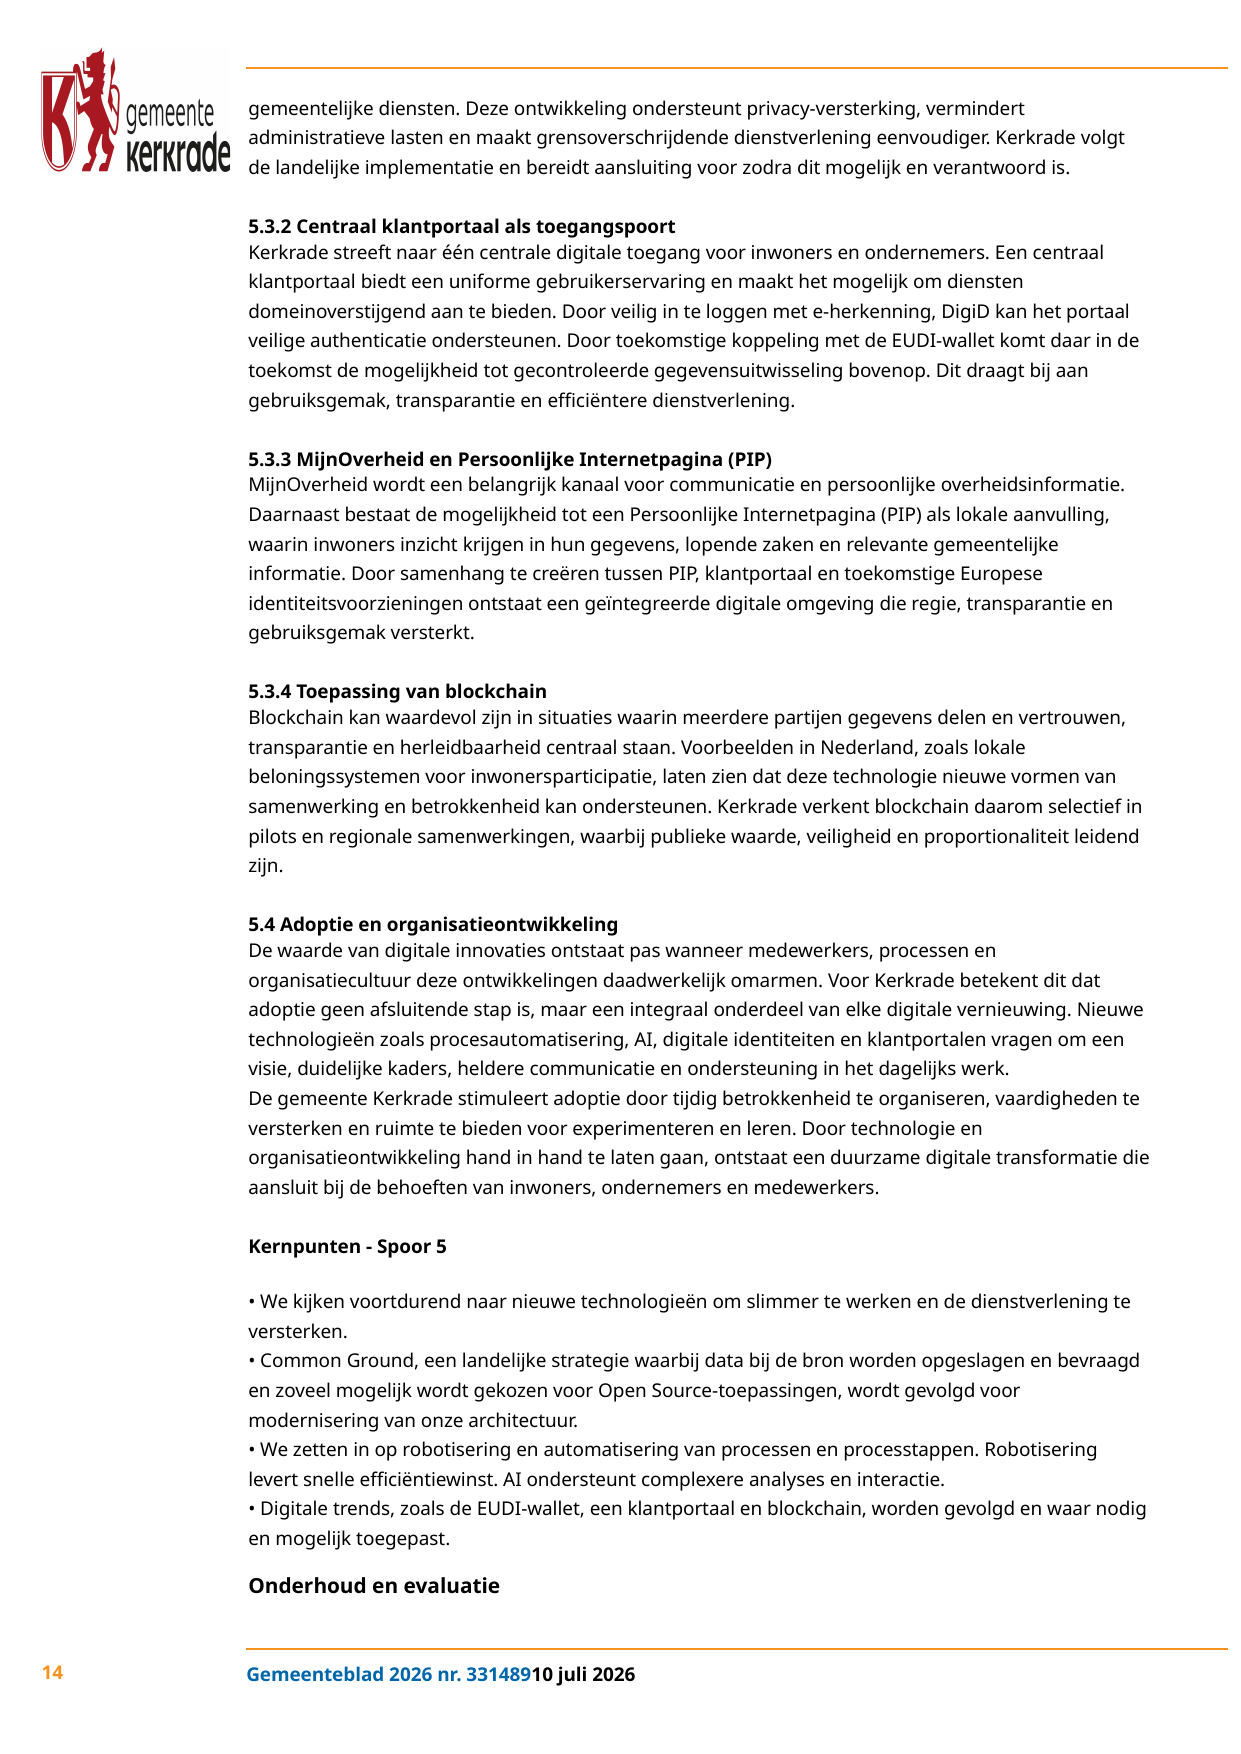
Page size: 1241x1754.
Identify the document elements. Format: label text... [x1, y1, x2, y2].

text 5.3.4 Toepassing van blockchain [248, 679, 1152, 704]
text Blockchain kan waardevol zijn in situaties waarin meerdere partijen gegevens delen en vertrouwen, transparantie en herleidbaarheid centraal staan. Voorbeelden in Nederland, zoals lokale beloningssystemen voor inwonersparticipatie, laten zien dat deze technologie nieuwe vormen van samenwerking en betrokkenheid kan ondersteunen. Kerkrade verkent blockchain daarom selectief in pilots en regionale samenwerkingen, waarbij publieke waarde, veiligheid en proportionaliteit leidend zijn. [248, 704, 1152, 878]
text MijnOverheid wordt een belangrijk kanaal voor communicatie en persoonlijke overheidsinformatie. Daarnaast bestaat de mogelijkheid tot een Persoonlijke Internetpagina (PIP) als lokale aanvulling, waarin inwoners inzicht krijgen in hun gegevens, lopende zaken en relevante gemeentelijke informatie. Door samenhang te creëren tussen PIP, klantportaal en toekomstige Europese identiteitsvoorzieningen ontstaat een geïntegreerde digitale omgeving die regie, transparantie en gebruiksgemak versterkt. [248, 472, 1152, 645]
text De waarde van digitale innovaties ontstaat pas wanneer medewerkers, processen en organisatiecultuur deze ontwikkelingen daadwerkelijk omarmen. Voor Kerkrade betekent dit dat adoptie geen afsluitende stap is, maar een integraal onderdeel van elke digitale vernieuwing. Nieuwe technologieën zoals procesautomatisering, AI, digitale identiteiten en klantportalen vragen om een visie, duidelijke kaders, heldere communicatie en ondersteuning in het dagelijks werk. [248, 937, 1152, 1081]
text • We kijken voortdurend naar nieuwe technologieën om slimmer te werken en de dienstverlening te versterken. [248, 1288, 1152, 1344]
text gemeentelijke diensten. Deze ontwikkeling ondersteunt privacy-versterking, vermindert administratieve lasten en maakt grensoverschrijdende dienstverlening eenvoudiger. Kerkrade volgt de landelijke implementatie en bereidt aansluiting voor zodra dit mogelijk en verantwoord is. [248, 95, 1152, 180]
text 5.4 Adoptie en organisatieontwikkeling [248, 912, 1152, 937]
text • Digitale trends, zoals de EUDI-wallet, een klantportaal en blockchain, worden gevolgd en waar nodig en mogelijk toegepast. [248, 1496, 1152, 1551]
picture [41, 47, 231, 172]
text Kernpunten - Spoor 5 [248, 1233, 1152, 1259]
text Onderhoud en evaluatie [248, 1571, 1152, 1599]
text Kerkrade streeft naar één centrale digitale toegang voor inwoners en ondernemers. Een centraal klantportaal biedt een uniforme gebruikerservaring en maakt het mogelijk om diensten domeinoverstijgend aan te bieden. Door veilig in te loggen met e-herkenning, DigiD kan het portaal veilige authenticatie ondersteunen. Door toekomstige koppeling met de EUDI-wallet komt daar in de toekomst de mogelijkheid tot gecontroleerde gegevensuitwisseling bovenop. Dit draagt bij aan gebruiksgemak, transparantie en efficiëntere dienstverlening. [248, 239, 1152, 412]
text 5.3.3 MijnOverheid en Persoonlijke Internetpagina (PIP) [248, 446, 1152, 472]
text De gemeente Kerkrade stimuleert adoptie door tijdig betrokkenheid te organiseren, vaardigheden te versterken en ruimte te bieden voor experimenteren en leren. Door technologie en organisatieontwikkeling hand in hand te laten gaan, ontstaat een duurzame digitale transformatie die aansluit bij de behoeften van inwoners, ondernemers en medewerkers. [248, 1085, 1152, 1200]
text • Common Ground, een landelijke strategie waarbij data bij de bron worden opgeslagen en bevraagd en zoveel mogelijk wordt gekozen voor Open Source-toepassingen, wordt gevolgd voor modernisering van onze architectuur. [248, 1348, 1152, 1432]
text 5.3.2 Centraal klantportaal als toegangspoort [248, 213, 1152, 239]
text • We zetten in op robotisering en automatisering van processen en processtappen. Robotisering levert snelle efficiëntiewinst. AI ondersteunt complexere analyses en interactie. [248, 1436, 1152, 1492]
